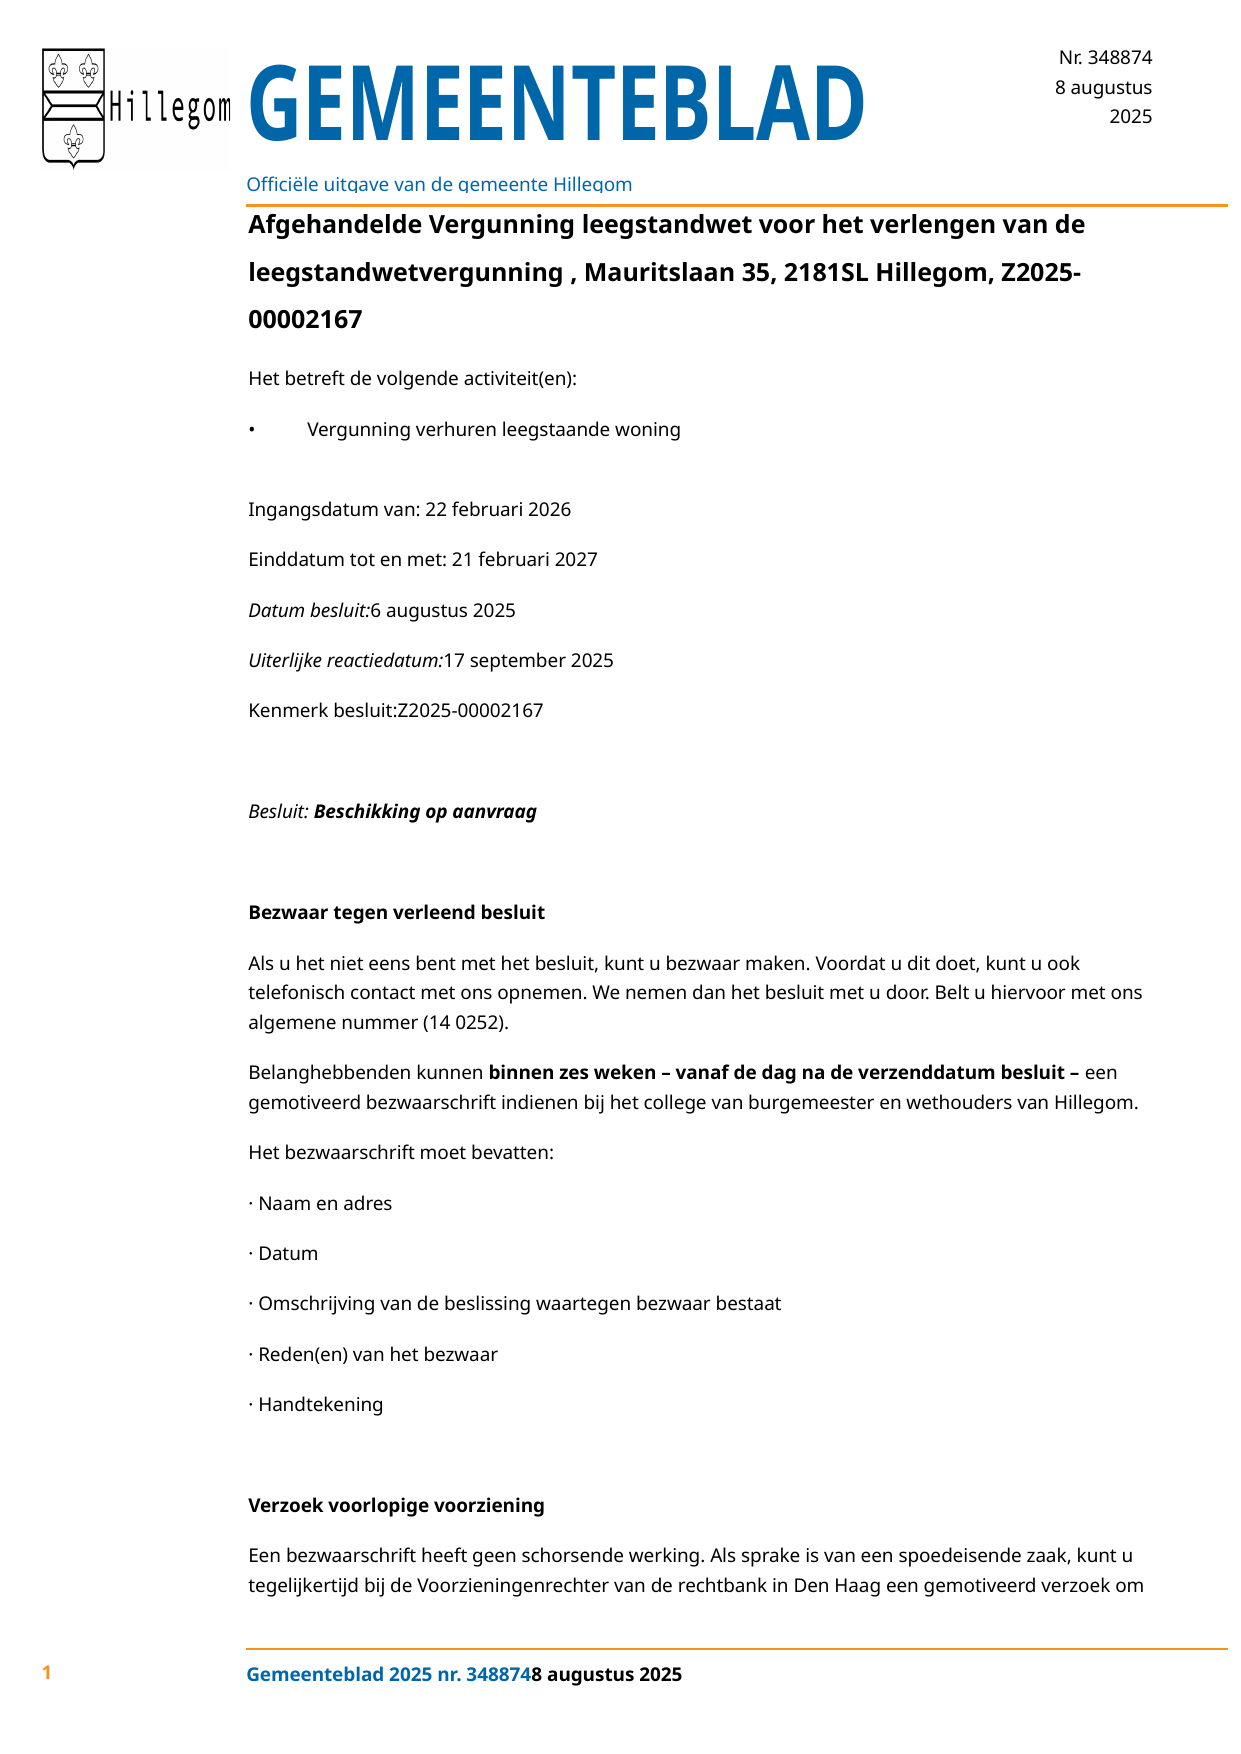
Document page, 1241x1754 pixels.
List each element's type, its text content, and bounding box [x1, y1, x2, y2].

text Het betreft de volgende activiteit(en): [248, 366, 1152, 391]
text Bezwaar tegen verleend besluit [248, 899, 1152, 925]
text · Naam en adres [248, 1190, 1152, 1215]
text · Handtekening [248, 1391, 1152, 1417]
text Een bezwaarschrift heeft geen schorsende werking. Als sprake is van een spoedeisende zaak, kunt u tegelijkertijd bij de Voorzieningenrechter van de rechtbank in Den Haag een gemotiveerd verzoek om [248, 1543, 1152, 1598]
text · Datum [248, 1240, 1152, 1266]
text Afgehandelde Vergunning leegstandwet voor het verlengen van de leegstandwetvergunning , Mauritslaan 35, 2181SL Hillegom, Z2025-00002167 [248, 207, 1152, 336]
text · Omschrijving van de beslissing waartegen bezwaar bestaat [248, 1291, 1152, 1316]
text · Reden(en) van het bezwaar [248, 1341, 1152, 1367]
text Verzoek voorlopige voorziening [248, 1492, 1152, 1518]
picture [41, 47, 231, 172]
text Als u het niet eens bent met het besluit, kunt u bezwaar maken. Voordat u dit doet, kunt u ook telefonisch contact met ons opnemen. We nemen dan het besluit met u door. Belt u hiervoor met ons algemene nummer (14 0252). [248, 950, 1152, 1034]
text Het bezwaarschrift moet bevatten: [248, 1139, 1152, 1165]
text Belanghebbenden kunnen binnen zes weken – vanaf de dag na de verzenddatum besluit – een gemotiveerd bezwaarschrift indienen bij het college van burgemeester en wethouders van Hillegom. [248, 1059, 1152, 1114]
text Kenmerk besluit:Z2025-00002167 [248, 698, 1152, 723]
text Einddatum tot en met: 21 februari 2027 [248, 546, 1152, 572]
text Ingangsdatum van: 22 februari 2026 [248, 496, 1152, 522]
text Datum besluit:6 augustus 2025 [248, 597, 1152, 622]
text Uiterlijke reactiedatum:17 september 2025 [248, 647, 1152, 673]
list Vergunning verhuren leegstaande woning [248, 416, 1152, 442]
text Besluit: Beschikking op aanvraag [248, 798, 1152, 824]
